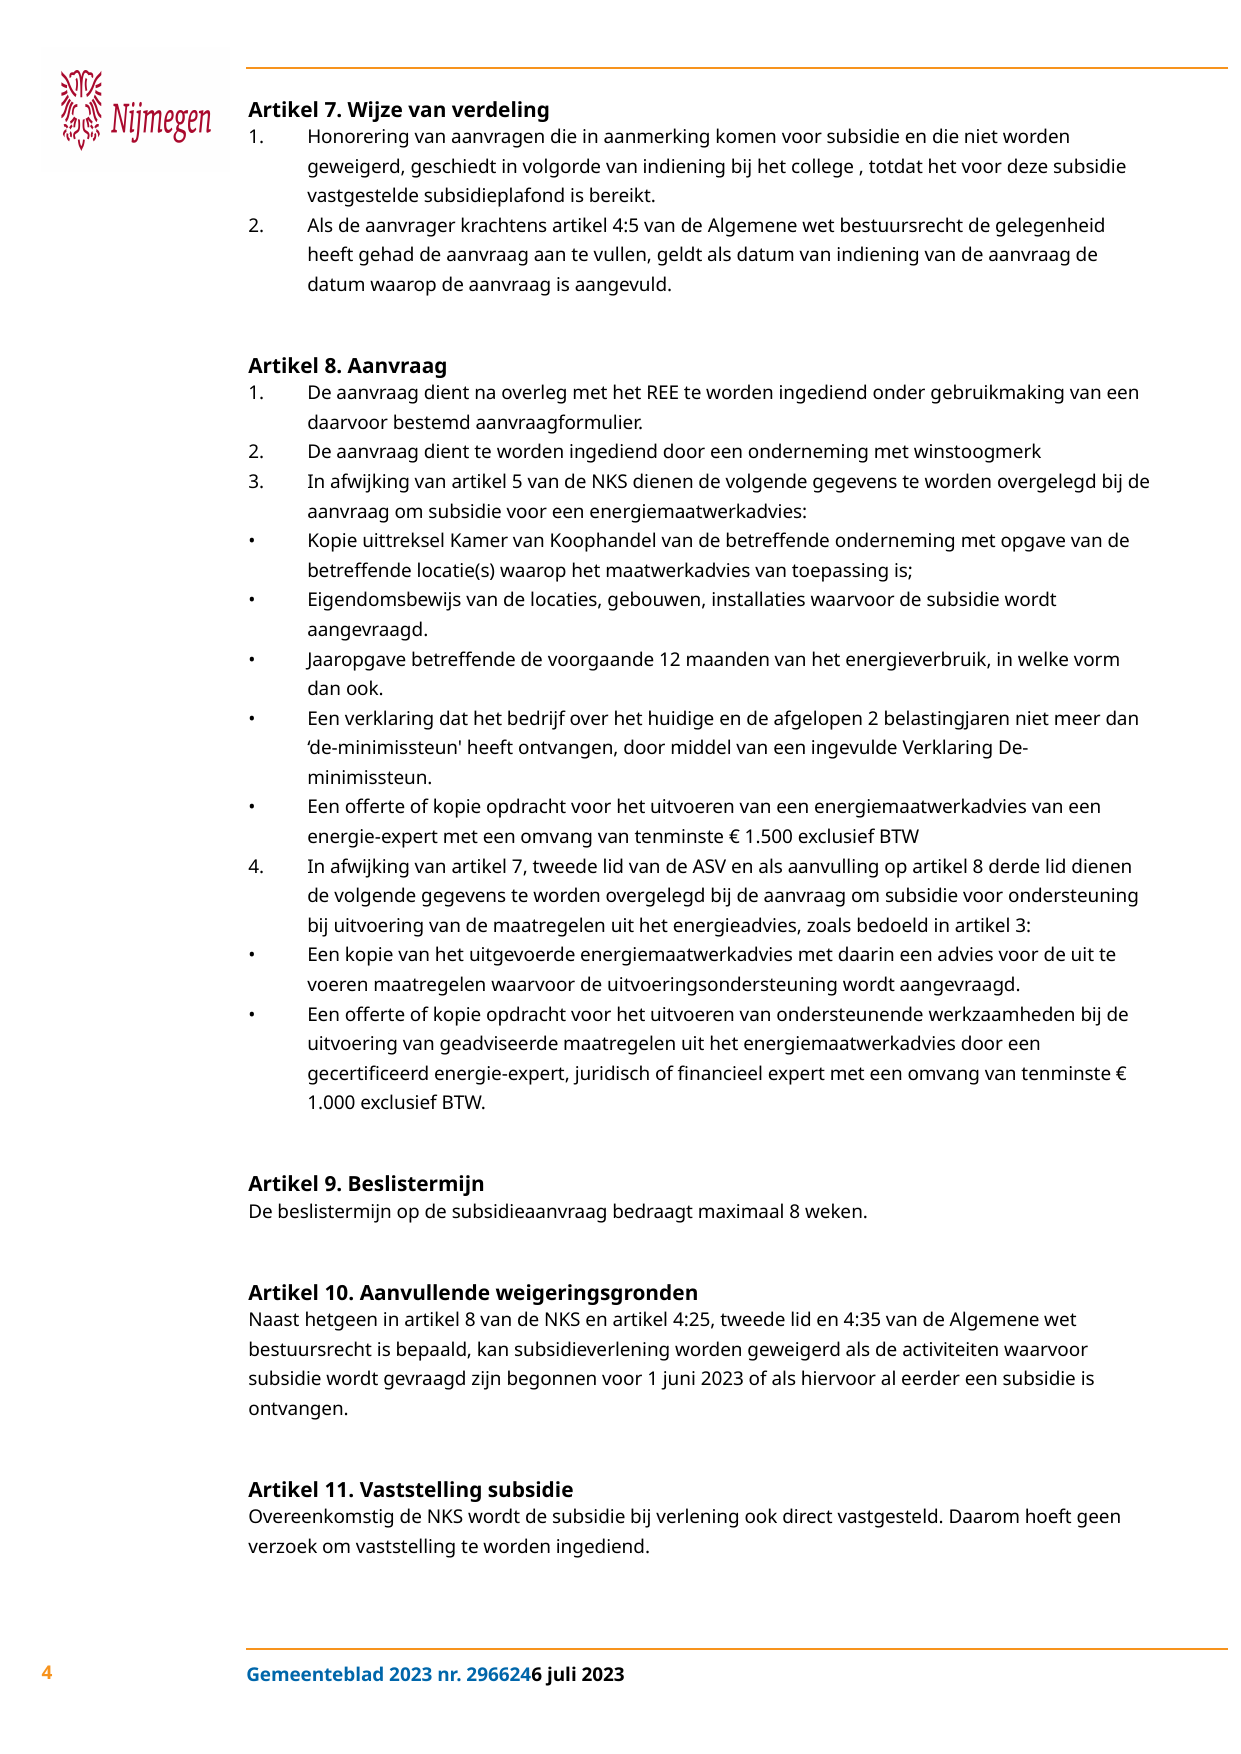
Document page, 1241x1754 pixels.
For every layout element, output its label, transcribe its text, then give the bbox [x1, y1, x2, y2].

text Artikel 8. Aanvraag [248, 351, 1152, 379]
list In afwijking van artikel 7, tweede lid van de ASV en als aanvulling op artikel 8 derde lid dienen de volgende gegevens te worden overgelegd bij de aanvraag om subsidie voor ondersteuning bij uitvoering van de maatregelen uit het energieadvies, zoals bedoeld in artikel 3: [248, 853, 1152, 938]
list Honorering van aanvragen die in aanmerking komen voor subsidie en die niet worden geweigerd, geschiedt in volgorde van indiening bij het college , totdat het voor deze subsidie vastgestelde subsidieplafond is bereikt. [248, 123, 1152, 208]
text Artikel 9. Beslistermijn [248, 1169, 1152, 1198]
text Overeenkomstig de NKS wordt de subsidie bij verlening ook direct vastgesteld. Daarom hoeft geen verzoek om vaststelling te worden ingediend. [248, 1504, 1152, 1559]
list In afwijking van artikel 5 van de NKS dienen de volgende gegevens te worden overgelegd bij de aanvraag om subsidie voor een energiemaatwerkadvies: [248, 468, 1152, 524]
text Artikel 10. Aanvullende weigeringsgronden [248, 1278, 1152, 1306]
text De beslistermijn op de subsidieaanvraag bedraagt maximaal 8 weken. [248, 1198, 1152, 1224]
list Kopie uittreksel Kamer van Koophandel van de betreffende onderneming met opgave van de betreffende locatie(s) waarop het maatwerkadvies van toepassing is; [248, 527, 1152, 583]
list Eigendomsbewijs van de locaties, gebouwen, installaties waarvoor de subsidie wordt aangevraagd. [248, 587, 1152, 642]
text Artikel 7. Wijze van verdeling [248, 95, 1152, 123]
list Als de aanvrager krachtens artikel 4:5 van de Algemene wet bestuursrecht de gelegenheid heeft gehad de aanvraag aan te vullen, geldt als datum van indiening van de aanvraag de datum waarop de aanvraag is aangevuld. [248, 212, 1152, 297]
list Een offerte of kopie opdracht voor het uitvoeren van ondersteunende werkzaamheden bij de uitvoering van geadviseerde maatregelen uit het energiemaatwerkadvies door een gecertificeerd energie-expert, juridisch of financieel expert met een omvang van tenminste € 1.000 exclusief BTW. [248, 1001, 1152, 1115]
list Een kopie van het uitgevoerde energiemaatwerkadvies met daarin een advies voor de uit te voeren maatregelen waarvoor de uitvoeringsondersteuning wordt aangevraagd. [248, 942, 1152, 997]
text Naast hetgeen in artikel 8 van de NKS en artikel 4:25, tweede lid en 4:35 van de Algemene wet bestuursrecht is bepaald, kan subsidieverlening worden geweigerd als de activiteiten waarvoor subsidie wordt gevraagd zijn begonnen voor 1 juni 2023 of als hiervoor al eerder een subsidie is ontvangen. [248, 1306, 1152, 1421]
picture [41, 47, 231, 172]
list De aanvraag dient na overleg met het REE te worden ingediend onder gebruikmaking van een daarvoor bestemd aanvraagformulier. [248, 379, 1152, 435]
list Een offerte of kopie opdracht voor het uitvoeren van een energiemaatwerkadvies van een energie-expert met een omvang van tenminste € 1.500 exclusief BTW [248, 794, 1152, 849]
list De aanvraag dient te worden ingediend door een onderneming met winstoogmerk [248, 439, 1152, 464]
list Jaaropgave betreffende de voorgaande 12 maanden van het energieverbruik, in welke vorm dan ook. [248, 646, 1152, 701]
list Een verklaring dat het bedrijf over het huidige en de afgelopen 2 belastingjaren niet meer dan ‘de-minimissteun' heeft ontvangen, door middel van een ingevulde Verklaring De-minimissteun. [248, 705, 1152, 790]
text Artikel 11. Vaststelling subsidie [248, 1475, 1152, 1504]
